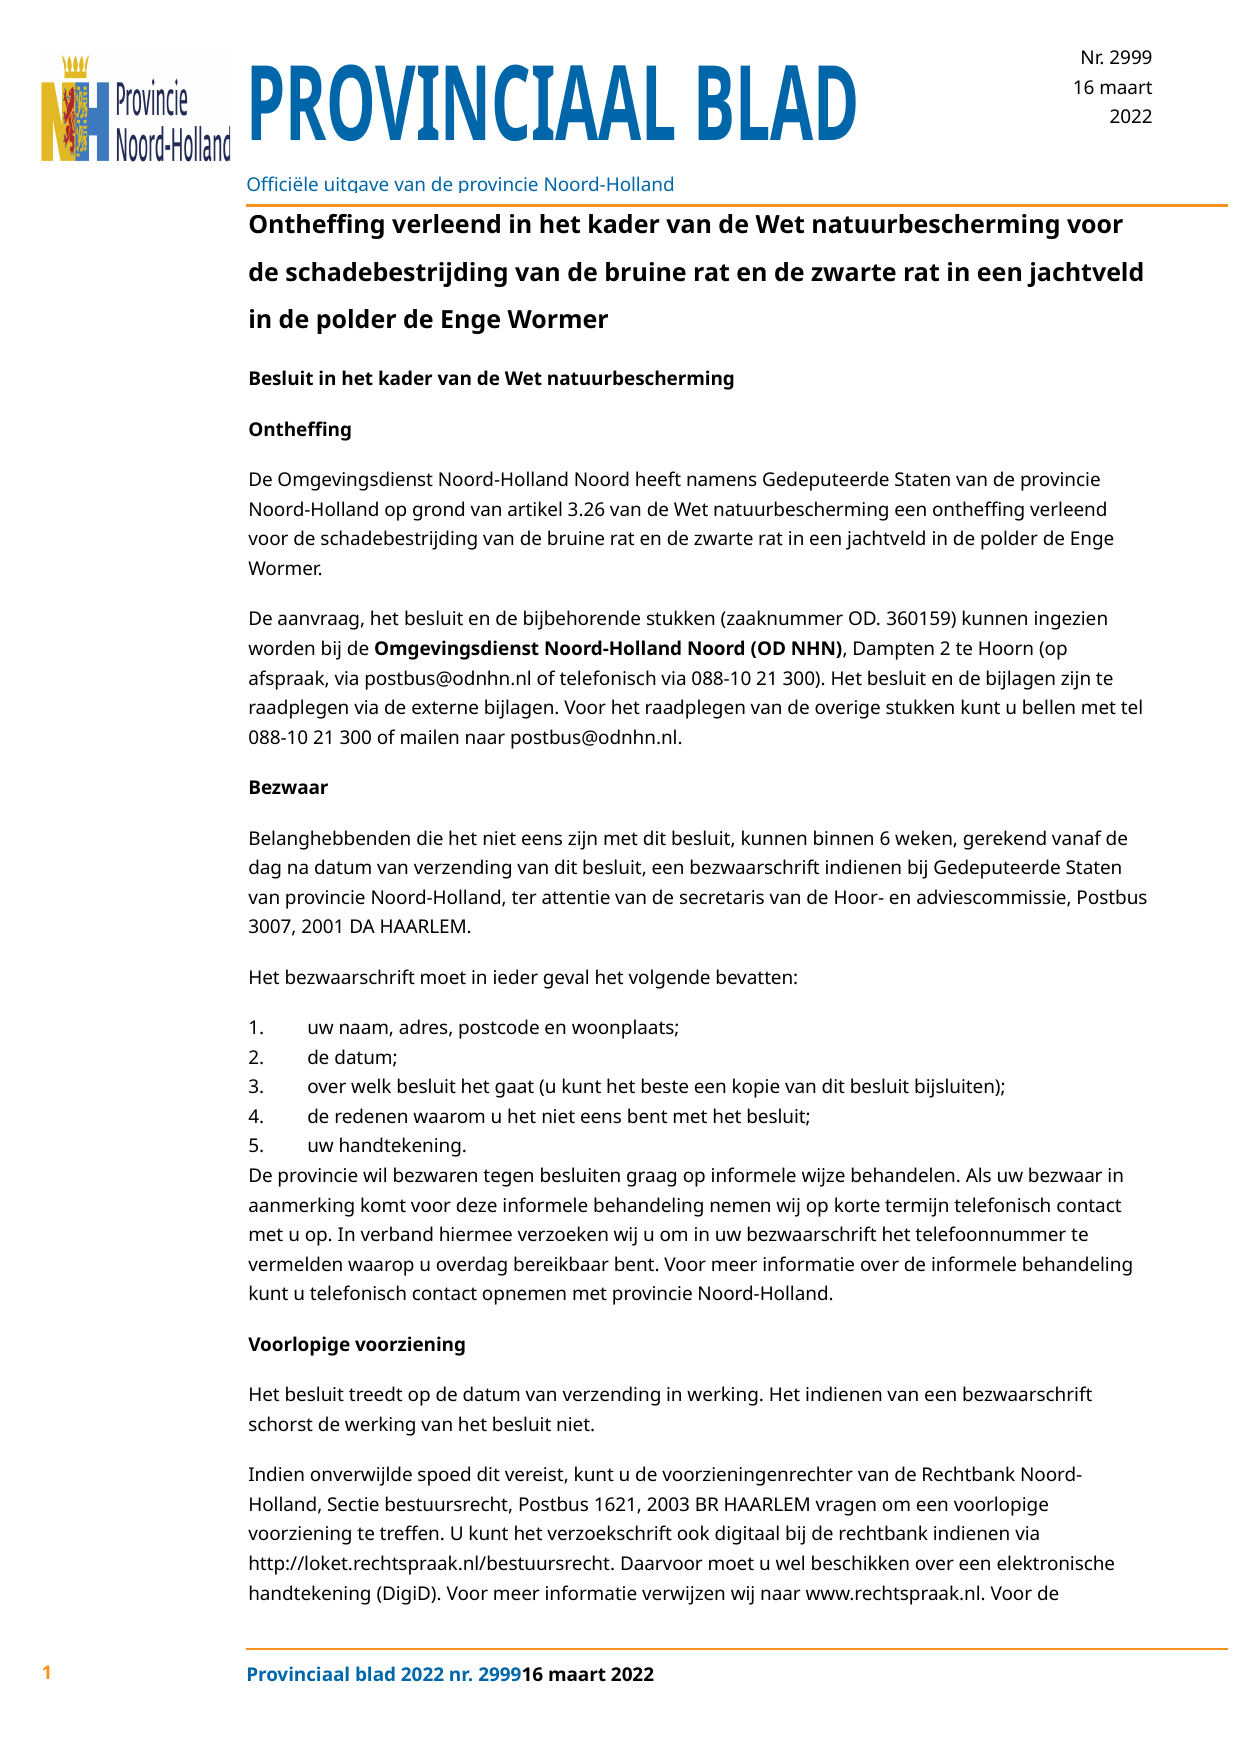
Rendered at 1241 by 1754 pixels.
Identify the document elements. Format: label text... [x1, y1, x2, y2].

text De provincie wil bezwaren tegen besluiten graag op informele wijze behandelen. Als uw bezwaar in aanmerking komt voor deze informele behandeling nemen wij op korte termijn telefonisch contact met u op. In verband hiermee verzoeken wij u om in uw bezwaarschrift het telefoonnummer te vermelden waarop u overdag bereikbaar bent. Voor meer informatie over de informele behandeling kunt u telefonisch contact opnemen met provincie Noord-Holland. [248, 1162, 1152, 1306]
text Het besluit treedt op de datum van verzending in werking. Het indienen van een bezwaarschrift schorst de werking van het besluit niet. [248, 1381, 1152, 1437]
text De aanvraag, het besluit en de bijbehorende stukken (zaaknummer OD. 360159) kunnen ingezien worden bij de Omgevingsdienst Noord-Holland Noord (OD NHN), Dampten 2 te Hoorn (op afspraak, via postbus@odnhn.nl of telefonisch via 088-10 21 300). Het besluit en de bijlagen zijn te raadplegen via de externe bijlagen. Voor het raadplegen van de overige stukken kunt u bellen met tel 088-10 21 300 of mailen naar postbus@odnhn.nl. [248, 606, 1152, 749]
list uw naam, adres, postcode en woonplaats; [248, 1014, 1152, 1040]
text Voorlopige voorziening [248, 1331, 1152, 1357]
list de redenen waarom u het niet eens bent met het besluit; [248, 1103, 1152, 1129]
list de datum; [248, 1044, 1152, 1069]
text Indien onverwijlde spoed dit vereist, kunt u de voorzieningenrechter van de Rechtbank Noord-Holland, Sectie bestuursrecht, Postbus 1621, 2003 BR HAARLEM vragen om een voorlopige voorziening te treffen. U kunt het verzoekschrift ook digitaal bij de rechtbank indienen via http://loket.rechtspraak.nl/bestuursrecht. Daarvoor moet u wel beschikken over een elektronische handtekening (DigiD). Voor meer informatie verwijzen wij naar www.rechtspraak.nl. Voor de [248, 1461, 1152, 1605]
list uw handtekening. [248, 1133, 1152, 1158]
picture [41, 47, 231, 172]
text Het bezwaarschrift moet in ieder geval het volgende bevatten: [248, 964, 1152, 989]
text Belanghebbenden die het niet eens zijn met dit besluit, kunnen binnen 6 weken, gerekend vanaf de dag na datum van verzending van dit besluit, een bezwaarschrift indienen bij Gedeputeerde Staten van provincie Noord-Holland, ter attentie van de secretaris van de Hoor- en adviescommissie, Postbus 3007, 2001 DA HAARLEM. [248, 825, 1152, 939]
text Ontheffing [248, 416, 1152, 442]
text Bezwaar [248, 774, 1152, 800]
text De Omgevingsdienst Noord-Holland Noord heeft namens Gedeputeerde Staten van de provincie Noord-Holland op grond van artikel 3.26 van de Wet natuurbescherming een ontheffing verleend voor de schadebestrijding van de bruine rat en de zwarte rat in een jachtveld in de polder de Enge Wormer. [248, 466, 1152, 581]
text Besluit in het kader van de Wet natuurbescherming [248, 366, 1152, 391]
list over welk besluit het gaat (u kunt het beste een kopie van dit besluit bijsluiten); [248, 1073, 1152, 1099]
text Ontheffing verleend in het kader van de Wet natuurbescherming voor de schadebestrijding van de bruine rat en de zwarte rat in een jachtveld in de polder de Enge Wormer [248, 207, 1152, 336]
